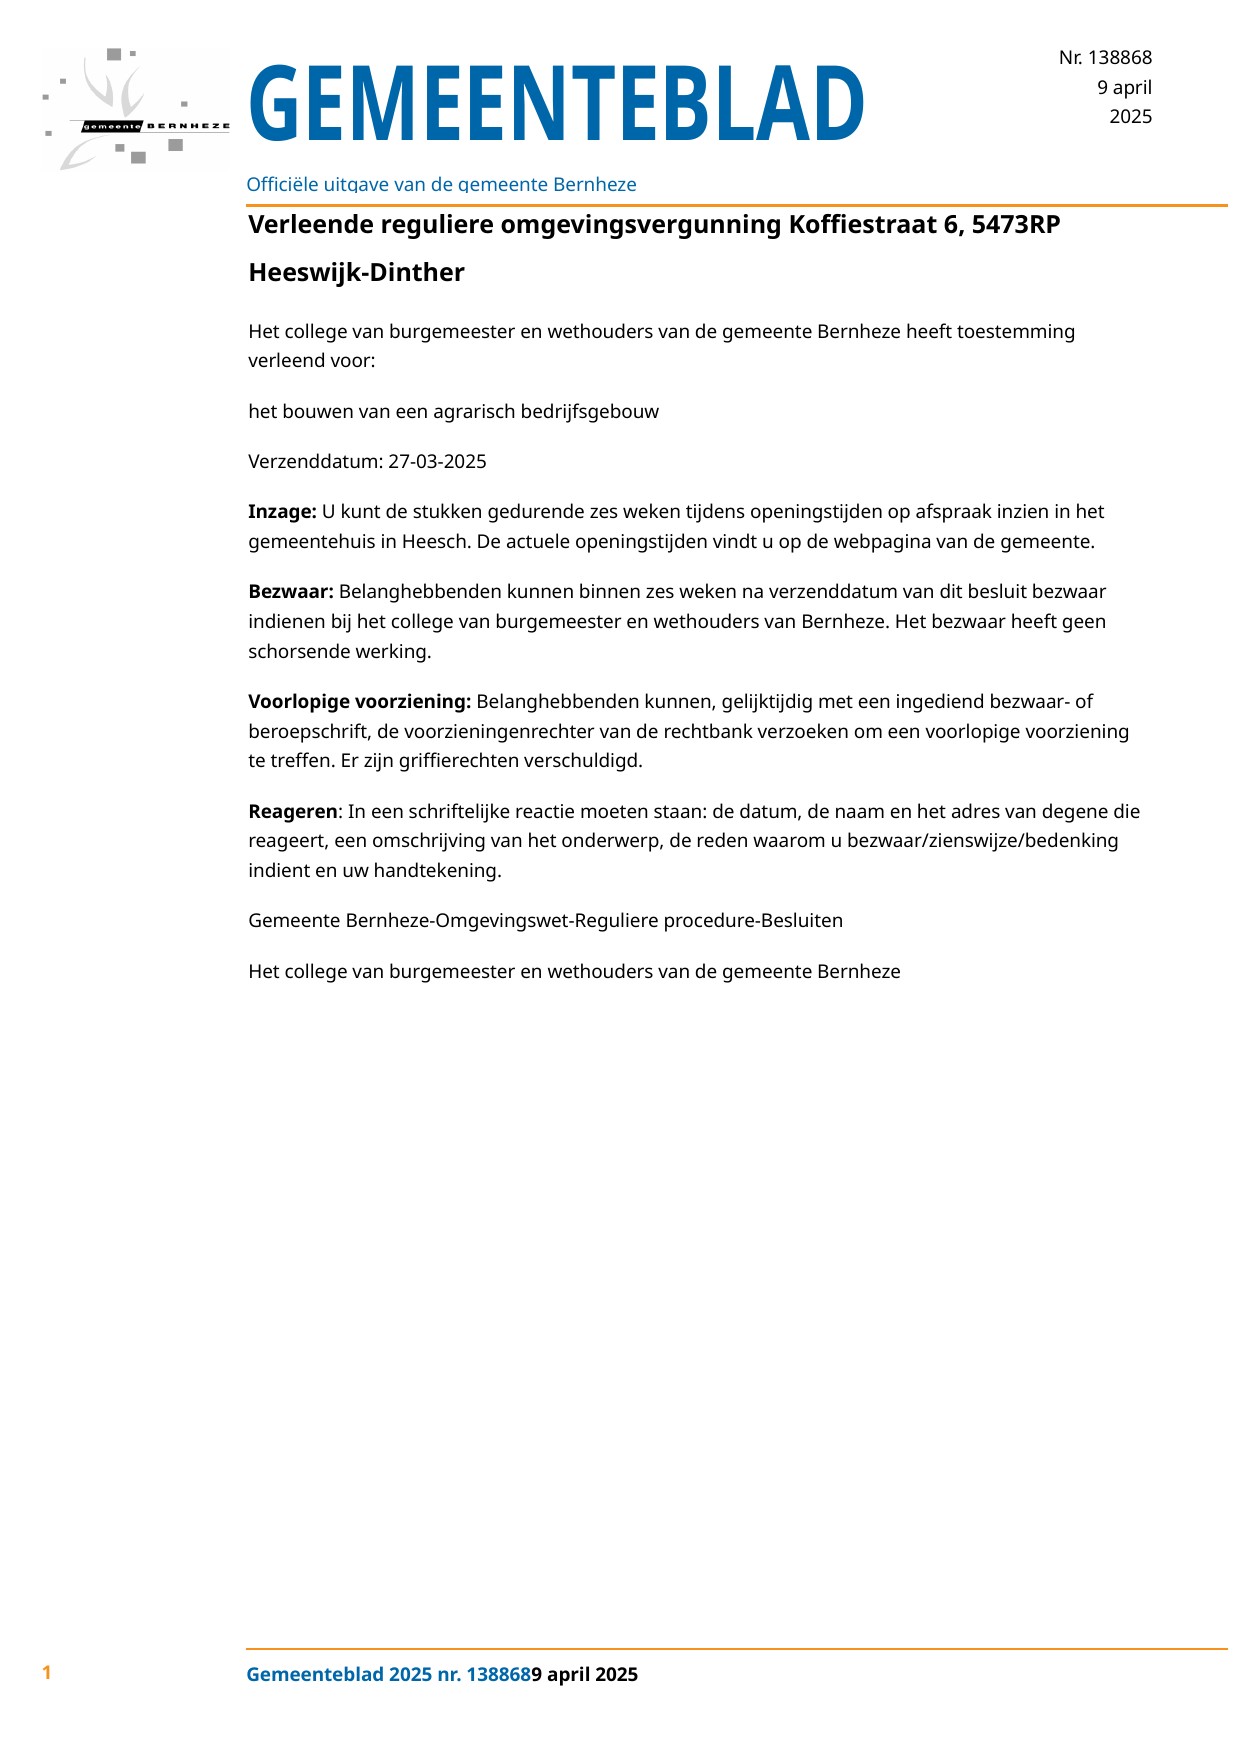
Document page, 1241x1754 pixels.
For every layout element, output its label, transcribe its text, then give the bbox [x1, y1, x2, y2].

text Bezwaar: Belanghebbenden kunnen binnen zes weken na verzenddatum van dit besluit bezwaar indienen bij het college van burgemeester en wethouders van Bernheze. Het bezwaar heeft geen schorsende werking. [248, 579, 1152, 664]
text Het college van burgemeester en wethouders van de gemeente Bernheze heeft toestemming verleend voor: [248, 318, 1152, 373]
text Inzage: U kunt de stukken gedurende zes weken tijdens openingstijden op afspraak inzien in het gemeentehuis in Heesch. De actuele openingstijden vindt u op de webpagina van de gemeente. [248, 499, 1152, 554]
text Reageren: In een schriftelijke reactie moeten staan: de datum, de naam en het adres van degene die reageert, een omschrijving van het onderwerp, de reden waarom u bezwaar/zienswijze/bedenking indient en uw handtekening. [248, 798, 1152, 883]
text het bouwen van een agrarisch bedrijfsgebouw [248, 398, 1152, 424]
text Voorlopige voorziening: Belanghebbenden kunnen, gelijktijdig met een ingediend bezwaar- of beroepschrift, de voorzieningenrechter van de rechtbank verzoeken om een voorlopige voorziening te treffen. Er zijn griffierechten verschuldigd. [248, 688, 1152, 773]
text Verzenddatum: 27-03-2025 [248, 448, 1152, 474]
picture [41, 47, 231, 172]
text Het college van burgemeester en wethouders van de gemeente Bernheze [248, 958, 1152, 984]
text Gemeente Bernheze-Omgevingswet-Reguliere procedure-Besluiten [248, 907, 1152, 933]
text Verleende reguliere omgevingsvergunning Koffiestraat 6, 5473RP Heeswijk-Dinther [248, 207, 1152, 288]
